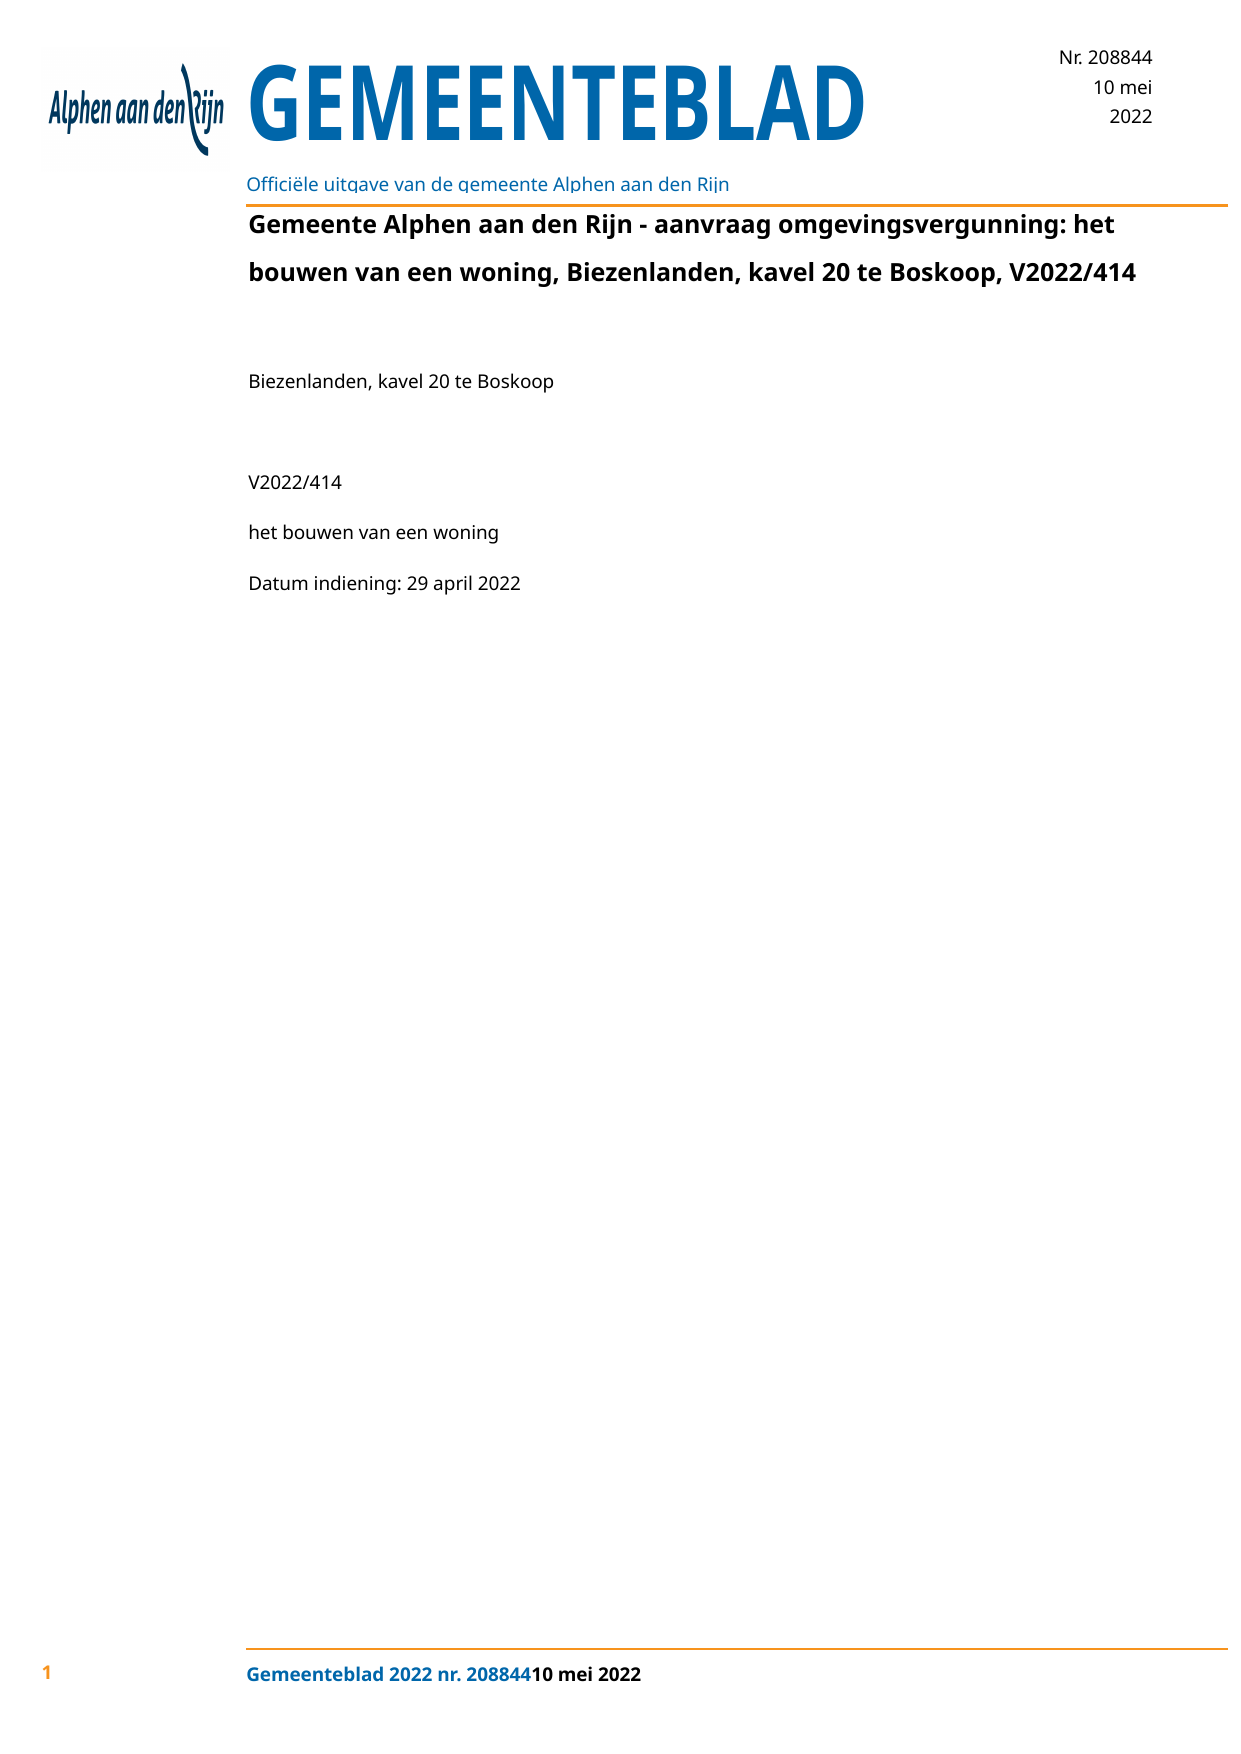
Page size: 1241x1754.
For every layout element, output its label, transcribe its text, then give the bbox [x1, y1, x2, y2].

text V2022/414 [248, 469, 1152, 495]
text Biezenlanden, kavel 20 te Boskoop [248, 368, 1152, 394]
picture [41, 47, 231, 172]
text het bouwen van een woning [248, 519, 1152, 545]
text Gemeente Alphen aan den Rijn - aanvraag omgevingsvergunning: het bouwen van een woning, Biezenlanden, kavel 20 te Boskoop, V2022/414 [248, 207, 1152, 288]
text Datum indiening: 29 april 2022 [248, 570, 1152, 596]
